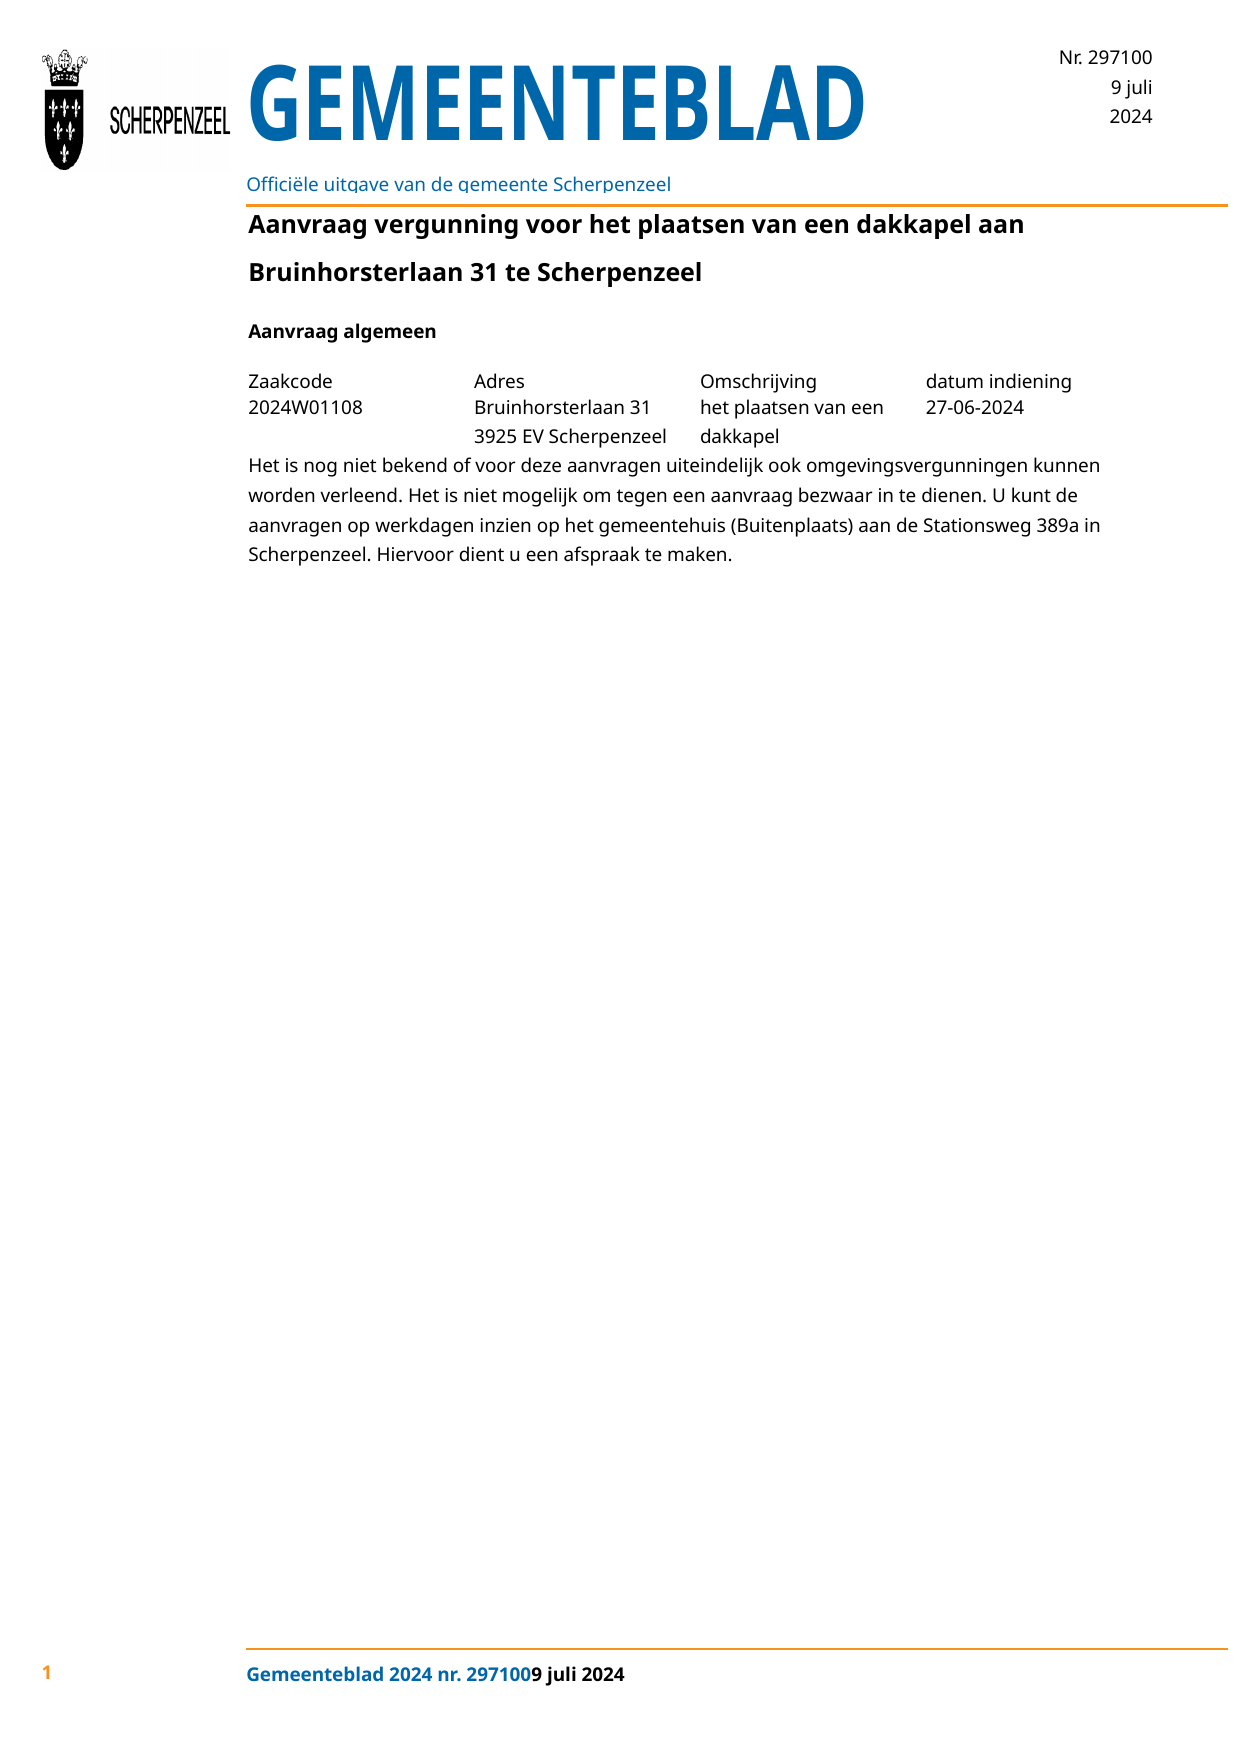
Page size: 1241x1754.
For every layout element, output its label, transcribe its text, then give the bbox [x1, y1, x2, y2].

table_header Omschrijving [700, 369, 926, 394]
picture [41, 47, 231, 172]
text Het is nog niet bekend of voor deze aanvragen uiteindelijk ook omgevingsvergunningen kunnen worden verleend. Het is niet mogelijk om tegen een aanvraag bezwaar in te dienen. U kunt de aanvragen op werkdagen inzien op het gemeentehuis (Buitenplaats) aan de Stationsweg 389a in Scherpenzeel. Hiervoor dient u een afspraak te maken. [248, 453, 1152, 567]
table_header Zaakcode [248, 369, 474, 394]
table_cell het plaatsen van een dakkapel [700, 394, 926, 449]
table_header Adres [474, 369, 700, 394]
text Aanvraag vergunning voor het plaatsen van een dakkapel aan Bruinhorsterlaan 31 te Scherpenzeel [248, 207, 1152, 288]
table_cell Bruinhorsterlaan 31 3925 EV Scherpenzeel [474, 394, 700, 449]
table_cell 27-06-2024 [926, 394, 1152, 449]
text Aanvraag algemeen [248, 318, 1152, 344]
table_header datum indiening [926, 369, 1152, 394]
table_cell 2024W01108 [248, 394, 474, 449]
